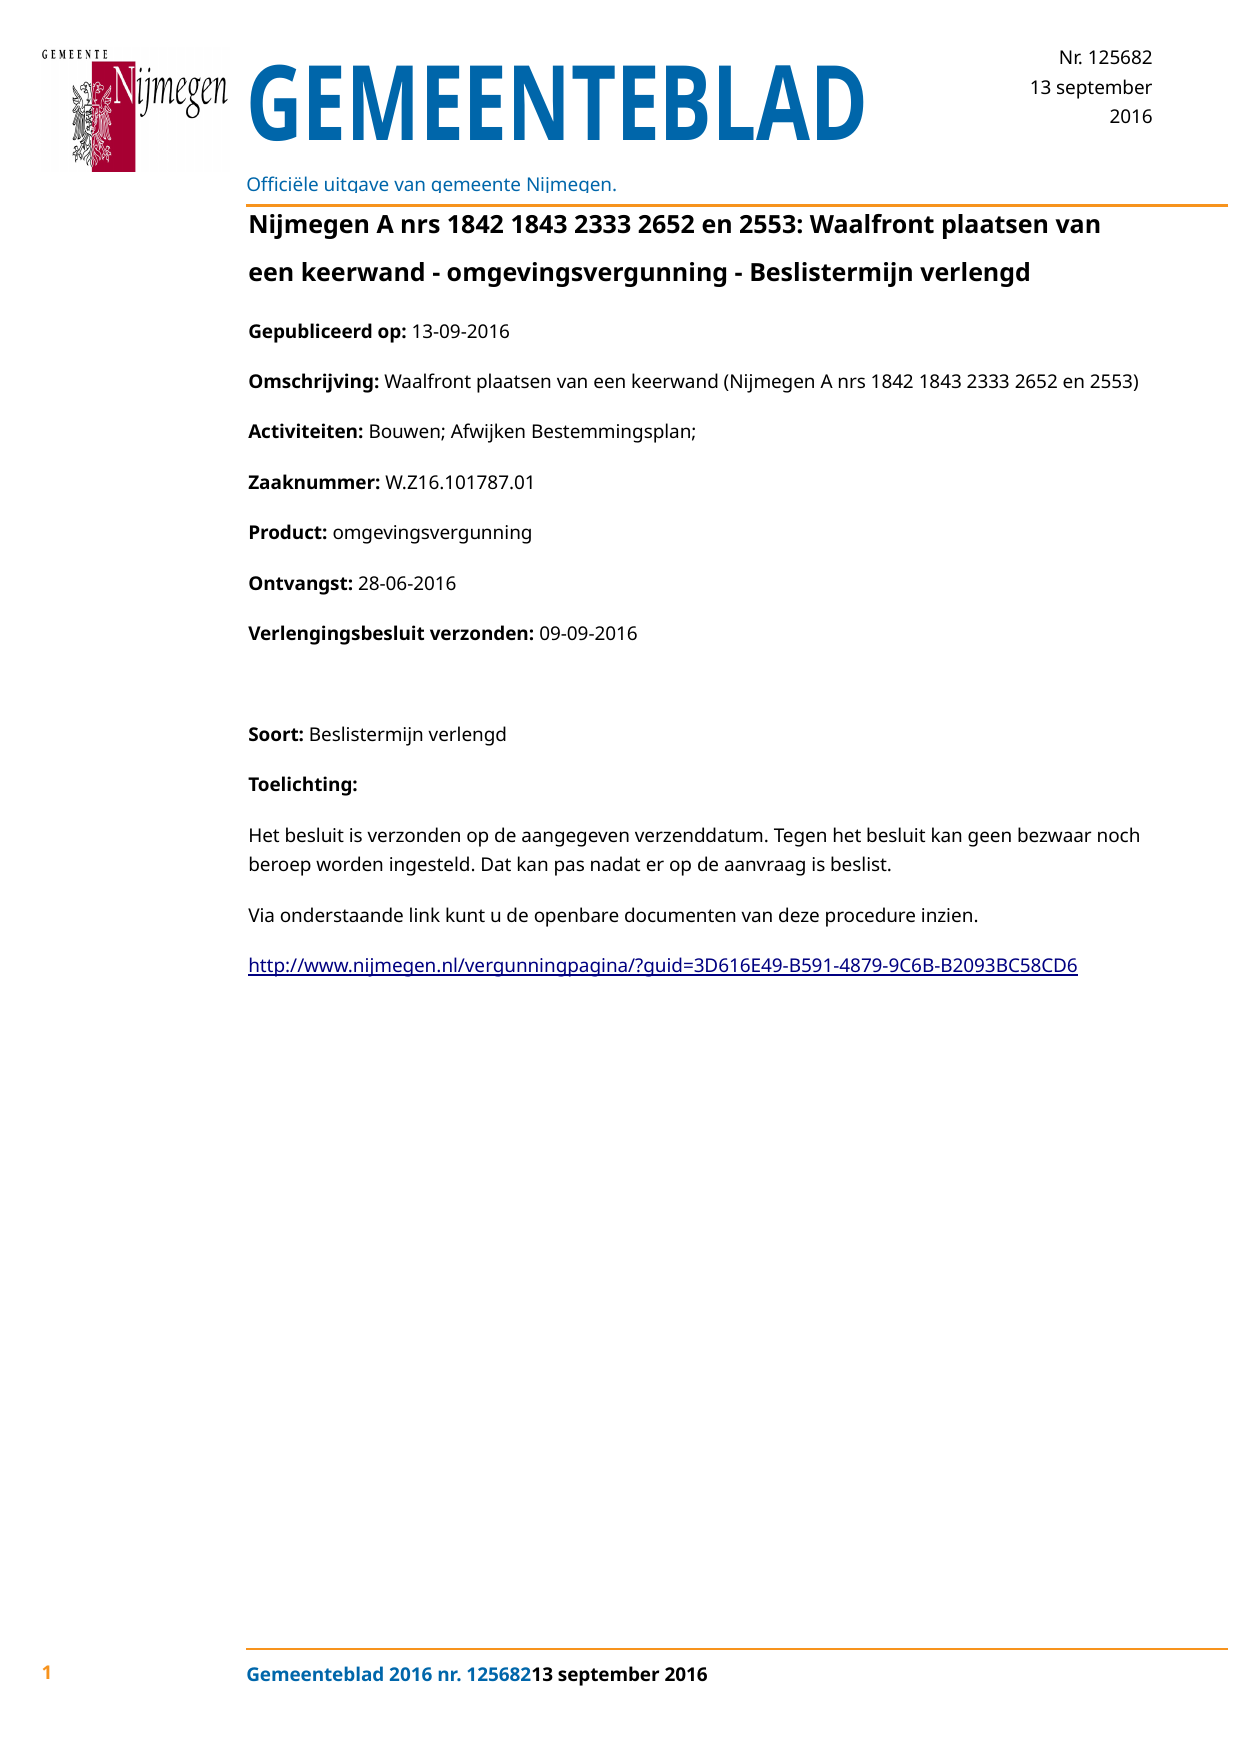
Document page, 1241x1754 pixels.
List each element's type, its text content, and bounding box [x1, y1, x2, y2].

text http://www.nijmegen.nl/vergunningpagina/?guid=3D616E49-B591-4879-9C6B-B2093BC58CD6 [248, 952, 1152, 978]
text Omschrijving: Waalfront plaatsen van een keerwand (Nijmegen A nrs 1842 1843 2333 2652 en 2553) [248, 368, 1152, 394]
text Soort: Beslistermijn verlengd [248, 721, 1152, 747]
picture [41, 47, 231, 172]
text Toelichting: [248, 772, 1152, 797]
text Ontvangst: 28-06-2016 [248, 570, 1152, 596]
text Nijmegen A nrs 1842 1843 2333 2652 en 2553: Waalfront plaatsen van een keerwand - omgevingsvergunning - Beslistermijn verlengd [248, 207, 1152, 288]
text Zaaknummer: W.Z16.101787.01 [248, 469, 1152, 495]
text Verlengingsbesluit verzonden: 09-09-2016 [248, 620, 1152, 646]
text Via onderstaande link kunt u de openbare documenten van deze procedure inzien. [248, 902, 1152, 928]
text Het besluit is verzonden op de aangegeven verzenddatum. Tegen het besluit kan geen bezwaar noch beroep worden ingesteld. Dat kan pas nadat er op de aanvraag is beslist. [248, 822, 1152, 877]
text Activiteiten: Bouwen; Afwijken Bestemmingsplan; [248, 419, 1152, 444]
text Product: omgevingsvergunning [248, 519, 1152, 545]
text Gepubliceerd op: 13-09-2016 [248, 318, 1152, 344]
